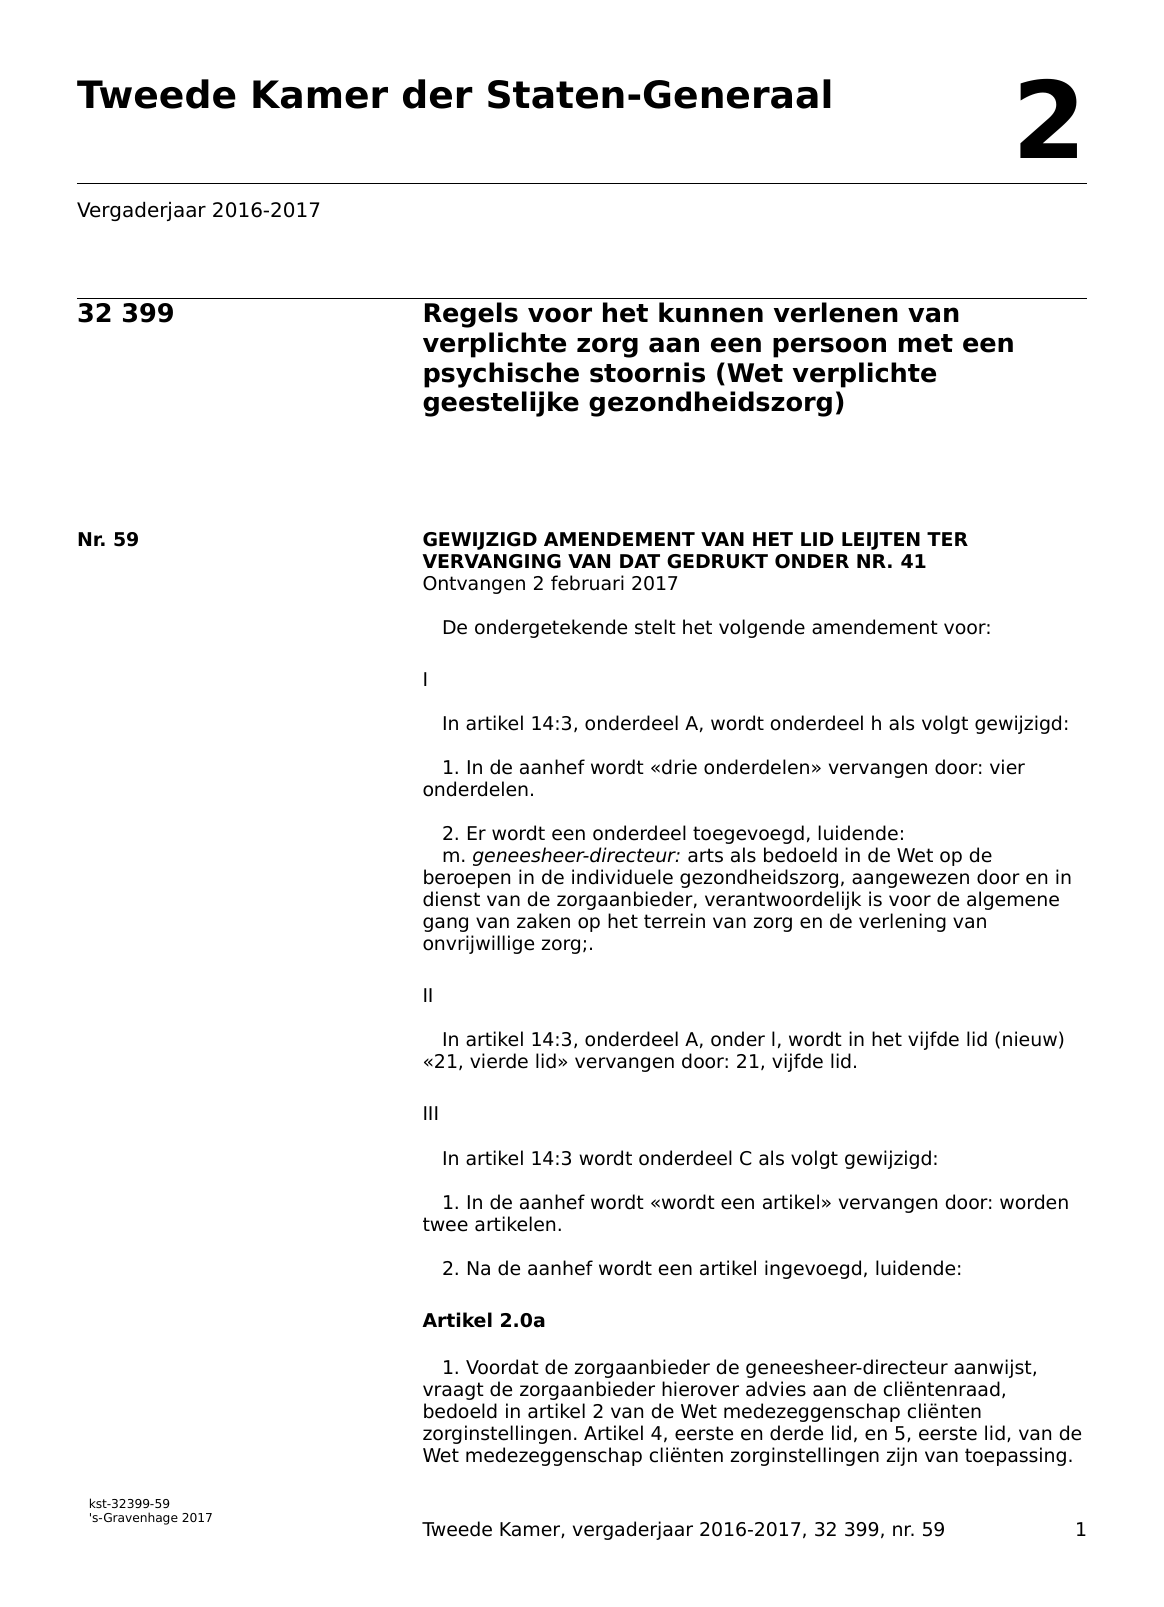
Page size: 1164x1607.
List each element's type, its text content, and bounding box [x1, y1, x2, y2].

text 2. Na de aanhef wordt een artikel ingevoegd, luidende: [422, 1258, 1087, 1280]
table_cell Vergaderjaar 2016-2017 [77, 184, 1087, 298]
text De ondergetekende stelt het volgende amendement voor: [422, 617, 1087, 639]
text 1. Voordat de zorgaanbieder de geneesheer-directeur aanwijst, vraagt de zorgaanbieder hierover advies aan de cliëntenraad, bedoeld in artikel 2 van de Wet medezeggenschap cliënten zorginstellingen. Artikel 4, eerste en derde lid, en 5, eerste lid, van de Wet medezeggenschap cliënten zorginstellingen zijn van toepassing. [422, 1357, 1087, 1467]
text In artikel 14:3, onderdeel A, onder l, wordt in het vijfde lid (nieuw) «21, vierde lid» vervangen door: 21, vijfde lid. [422, 1029, 1087, 1073]
text 1. In de aanhef wordt «wordt een artikel» vervangen door: worden twee artikelen. [422, 1192, 1087, 1236]
text kst-32399-59 [88, 1497, 323, 1511]
subtitle II [422, 985, 1087, 1007]
table_header 2 [886, 59, 1087, 183]
subtitle I [422, 669, 1087, 691]
text Ontvangen 2 februari 2017 [422, 573, 1087, 595]
subtitle Nr. 59 GEWIJZIGD AMENDEMENT VAN HET LID LEIJTEN TER VERVANGING VAN DAT GEDRUKT ONDER NR. 41 [77, 529, 1087, 573]
subtitle Artikel 2.0a [422, 1310, 1087, 1332]
text m. geneesheer-directeur: arts als bedoeld in de Wet op de beroepen in de individuele gezondheidszorg, aangewezen door en in dienst van de zorgaanbieder, verantwoordelijk is voor de algemene gang van zaken op het terrein van zorg en de verlening van onvrijwillige zorg;. [422, 845, 1087, 955]
text 2. Er wordt een onderdeel toegevoegd, luidende: [422, 823, 1087, 845]
subtitle 32 399 Regels voor het kunnen verlenen van verplichte zorg aan een persoon met een psychische stoornis (Wet verplichte geestelijke gezondheidszorg) [77, 299, 1087, 418]
subtitle III [422, 1103, 1087, 1125]
text 1. In de aanhef wordt «drie onderdelen» vervangen door: vier onderdelen. [422, 757, 1087, 801]
text In artikel 14:3 wordt onderdeel C als volgt gewijzigd: [422, 1147, 1087, 1169]
table_header Tweede Kamer der Staten-Generaal [77, 59, 886, 183]
text In artikel 14:3, onderdeel A, wordt onderdeel h als volgt gewijzigd: [422, 713, 1087, 735]
text 's-Gravenhage 2017 [88, 1511, 323, 1525]
